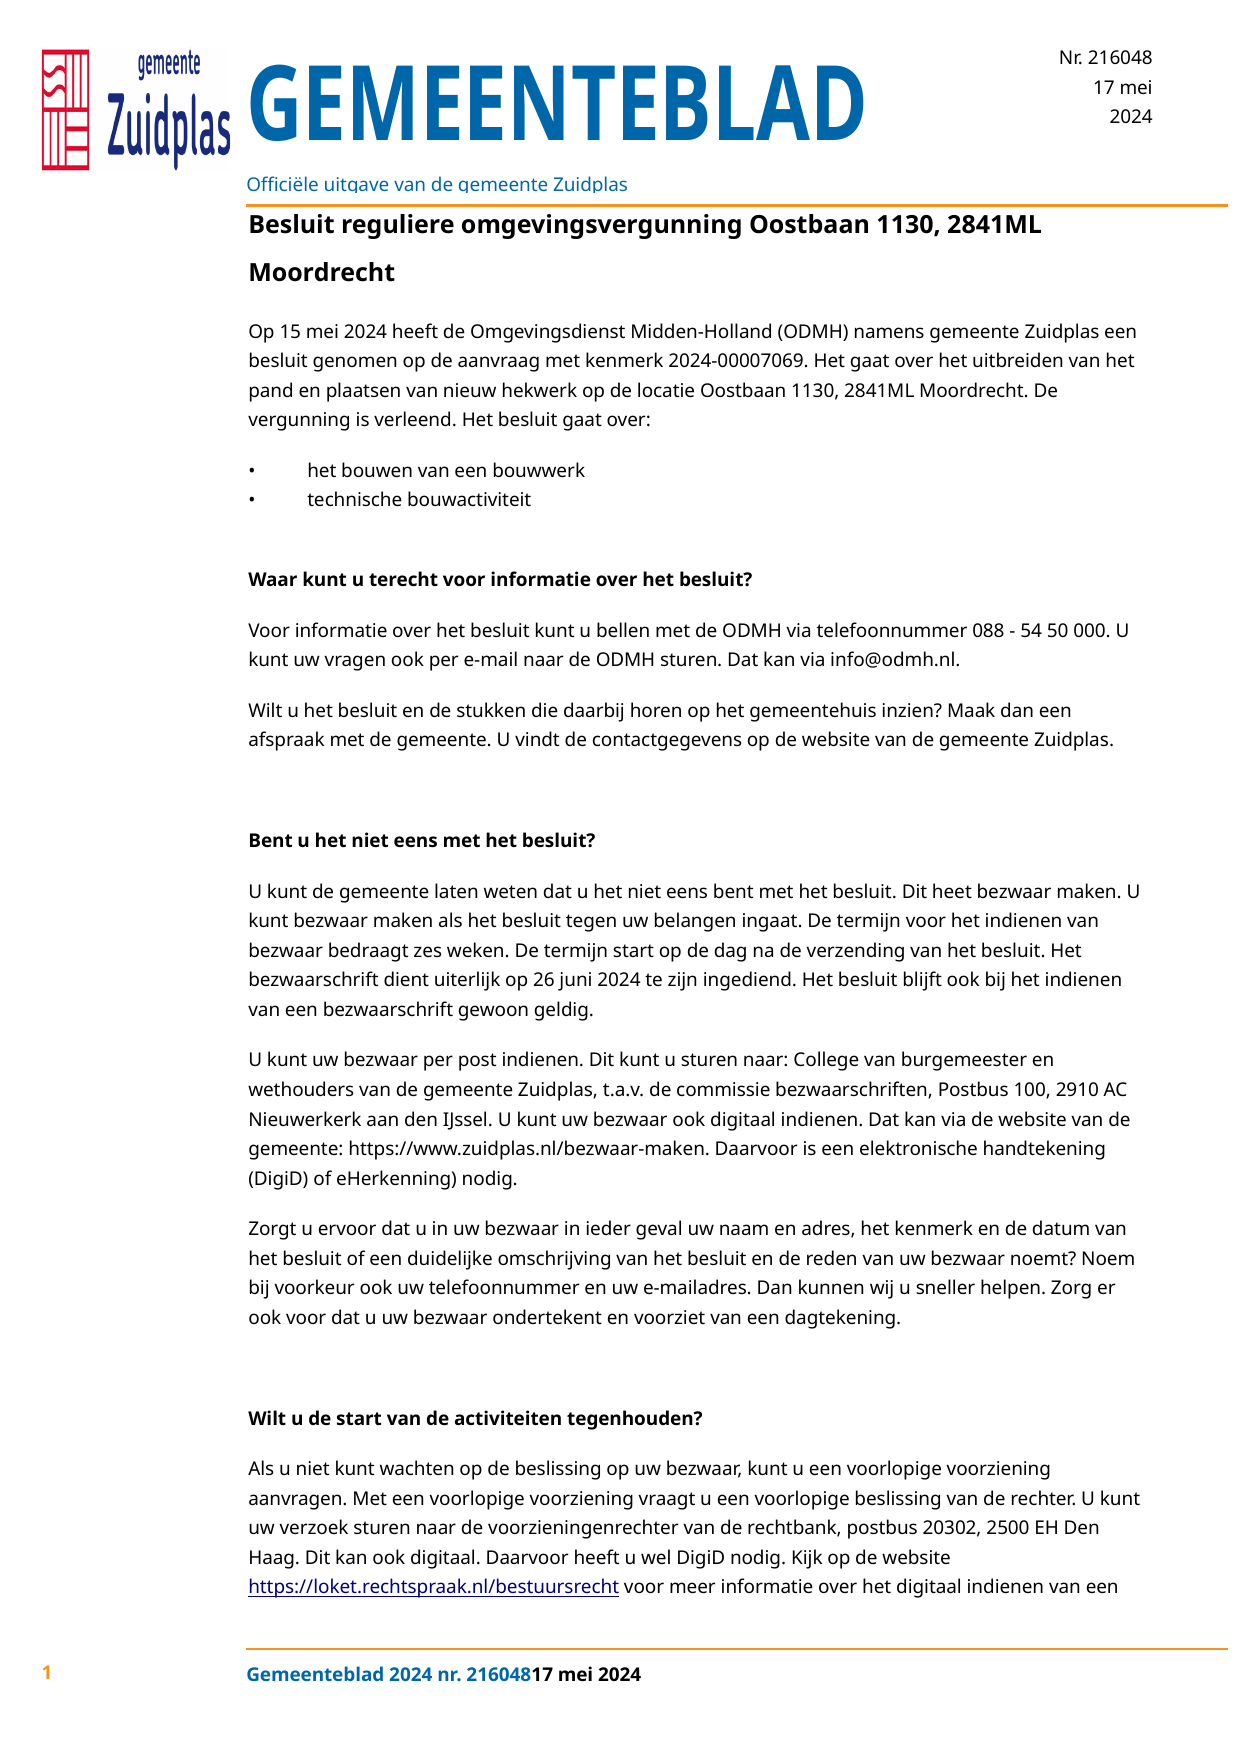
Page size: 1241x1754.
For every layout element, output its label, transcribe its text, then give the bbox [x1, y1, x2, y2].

text Waar kunt u terecht voor informatie over het besluit? [248, 567, 1152, 592]
text U kunt uw bezwaar per post indienen. Dit kunt u sturen naar: College van burgemeester en wethouders van de gemeente Zuidplas, t.a.v. de commissie bezwaarschriften, Postbus 100, 2910 AC Nieuwerkerk aan den IJssel. U kunt uw bezwaar ook digitaal indienen. Dat kan via de website van de gemeente: https://www.zuidplas.nl/bezwaar-maken. Daarvoor is een elektronische handtekening (DigiD) of eHerkenning) nodig. [248, 1047, 1152, 1191]
text Als u niet kunt wachten op de beslissing op uw bezwaar, kunt u een voorlopige voorziening aanvragen. Met een voorlopige voorziening vraagt u een voorlopige beslissing van de rechter. U kunt uw verzoek sturen naar de voorzieningenrechter van de rechtbank, postbus 20302, 2500 EH Den Haag. Dit kan ook digitaal. Daarvoor heeft u wel DigiD nodig. Kijk op de website https://loket.rechtspraak.nl/bestuursrecht voor meer informatie over het digitaal indienen van een [248, 1455, 1152, 1599]
list het bouwen van een bouwwerk [248, 457, 1152, 483]
text Voor informatie over het besluit kunt u bellen met de ODMH via telefoonnummer 088 - 54 50 000. U kunt uw vragen ook per e-mail naar de ODMH sturen. Dat kan via info@odmh.nl. [248, 617, 1152, 672]
text Wilt u het besluit en de stukken die daarbij horen op het gemeentehuis inzien? Maak dan een afspraak met de gemeente. U vindt de contactgegevens op de website van de gemeente Zuidplas. [248, 697, 1152, 752]
picture [41, 47, 231, 172]
text Besluit reguliere omgevingsvergunning Oostbaan 1130, 2841ML Moordrecht [248, 207, 1152, 288]
text Op 15 mei 2024 heeft de Omgevingsdienst Midden-Holland (ODMH) namens gemeente Zuidplas een besluit genomen op de aanvraag met kenmerk 2024-00007069. Het gaat over het uitbreiden van het pand en plaatsen van nieuw hekwerk op de locatie Oostbaan 1130, 2841ML Moordrecht. De vergunning is verleend. Het besluit gaat over: [248, 318, 1152, 432]
text Zorgt u ervoor dat u in uw bezwaar in ieder geval uw naam en adres, het kenmerk en de datum van het besluit of een duidelijke omschrijving van het besluit en de reden van uw bezwaar noemt? Noem bij voorkeur ook uw telefoonnummer en uw e-mailadres. Dan kunnen wij u sneller helpen. Zorg er ook voor dat u uw bezwaar ondertekent en voorziet van een dagtekening. [248, 1215, 1152, 1330]
list technische bouwactiviteit [248, 487, 1152, 512]
text Wilt u de start van de activiteiten tegenhouden? [248, 1405, 1152, 1431]
text U kunt de gemeente laten weten dat u het niet eens bent met het besluit. Dit heet bezwaar maken. U kunt bezwaar maken als het besluit tegen uw belangen ingaat. De termijn voor het indienen van bezwaar bedraagt zes weken. De termijn start op de dag na de verzending van het besluit. Het bezwaarschrift dient uiterlijk op 26 juni 2024 te zijn ingediend. Het besluit blijft ook bij het indienen van een bezwaarschrift gewoon geldig. [248, 878, 1152, 1022]
text Bent u het niet eens met het besluit? [248, 827, 1152, 853]
